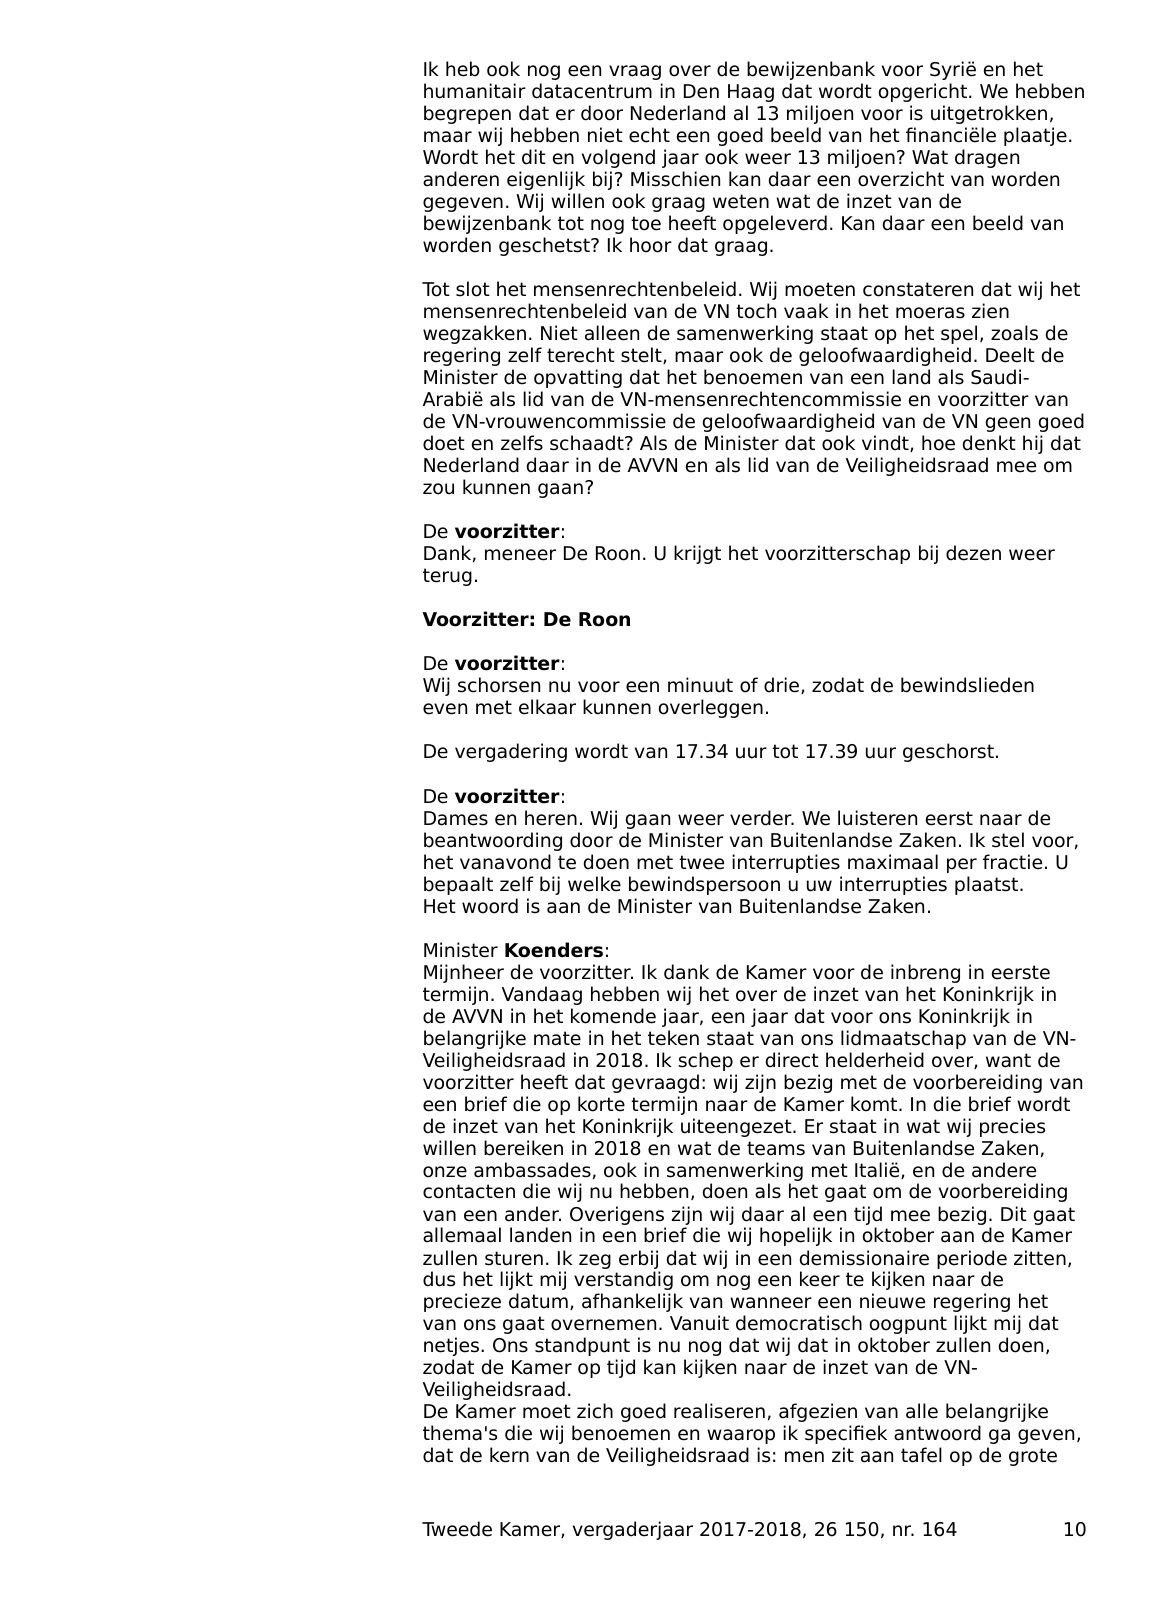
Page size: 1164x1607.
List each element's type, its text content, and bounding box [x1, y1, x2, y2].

text Tot slot het mensenrechtenbeleid. Wij moeten constateren dat wij het mensenrechtenbeleid van de VN toch vaak in het moeras zien wegzakken. Niet alleen de samenwerking staat op het spel, zoals de regering zelf terecht stelt, maar ook de geloofwaardigheid. Deelt de Minister de opvatting dat het benoemen van een land als Saudi-Arabië als lid van de VN-mensenrechtencommissie en voorzitter van de VN-vrouwencommissie de geloofwaardigheid van de VN geen goed doet en zelfs schaadt? Als de Minister dat ook vindt, hoe denkt hij dat Nederland daar in de AVVN en als lid van de Veiligheidsraad mee om zou kunnen gaan? [422, 279, 1087, 499]
text De Kamer moet zich goed realiseren, afgezien van alle belangrijke thema's die wij benoemen en waarop ik specifiek antwoord ga geven, dat de kern van de Veiligheidsraad is: men zit aan tafel op de grote [422, 1401, 1087, 1467]
text Ik heb ook nog een vraag over de bewijzenbank voor Syrië en het humanitair datacentrum in Den Haag dat wordt opgericht. We hebben begrepen dat er door Nederland al 13 miljoen voor is uitgetrokken, maar wij hebben niet echt een goed beeld van het financiële plaatje. Wordt het dit en volgend jaar ook weer 13 miljoen? Wat dragen anderen eigenlijk bij? Misschien kan daar een overzicht van worden gegeven. Wij willen ook graag weten wat de inzet van de bewijzenbank tot nog toe heeft opgeleverd. Kan daar een beeld van worden geschetst? Ik hoor dat graag. [422, 59, 1087, 257]
text Het woord is aan de Minister van Buitenlandse Zaken. [422, 896, 1087, 917]
subtitle Voorzitter: De Roon [422, 609, 1087, 631]
text De voorzitter: [422, 521, 1087, 543]
text Dank, meneer De Roon. U krijgt het voorzitterschap bij dezen weer terug. [422, 543, 1087, 587]
text Wij schorsen nu voor een minuut of drie, zodat de bewindslieden even met elkaar kunnen overleggen. [422, 675, 1087, 719]
text De voorzitter: [422, 786, 1087, 808]
text Mijnheer de voorzitter. Ik dank de Kamer voor de inbreng in eerste termijn. Vandaag hebben wij het over de inzet van het Koninkrijk in de AVVN in het komende jaar, een jaar dat voor ons Koninkrijk in belangrijke mate in het teken staat van ons lidmaatschap van de VN-Veiligheidsraad in 2018. Ik schep er direct helderheid over, want de voorzitter heeft dat gevraagd: wij zijn bezig met de voorbereiding van een brief die op korte termijn naar de Kamer komt. In die brief wordt de inzet van het Koninkrijk uiteengezet. Er staat in wat wij precies willen bereiken in 2018 en wat de teams van Buitenlandse Zaken, onze ambassades, ook in samenwerking met Italië, en de andere contacten die wij nu hebben, doen als het gaat om de voorbereiding van een ander. Overigens zijn wij daar al een tijd mee bezig. Dit gaat allemaal landen in een brief die wij hopelijk in oktober aan de Kamer zullen sturen. Ik zeg erbij dat wij in een demissionaire periode zitten, dus het lijkt mij verstandig om nog een keer te kijken naar de precieze datum, afhankelijk van wanneer een nieuwe regering het van ons gaat overnemen. Vanuit democratisch oogpunt lijkt mij dat netjes. Ons standpunt is nu nog dat wij dat in oktober zullen doen, zodat de Kamer op tijd kan kijken naar de inzet van de VN-Veiligheidsraad. [422, 962, 1087, 1401]
text Minister Koenders: [422, 940, 1087, 962]
text Dames en heren. Wij gaan weer verder. We luisteren eerst naar de beantwoording door de Minister van Buitenlandse Zaken. Ik stel voor, het vanavond te doen met twee interrupties maximaal per fractie. U bepaalt zelf bij welke bewindspersoon u uw interrupties plaatst. [422, 808, 1087, 896]
text De vergadering wordt van 17.34 uur tot 17.39 uur geschorst. [422, 741, 1087, 763]
text De voorzitter: [422, 653, 1087, 675]
